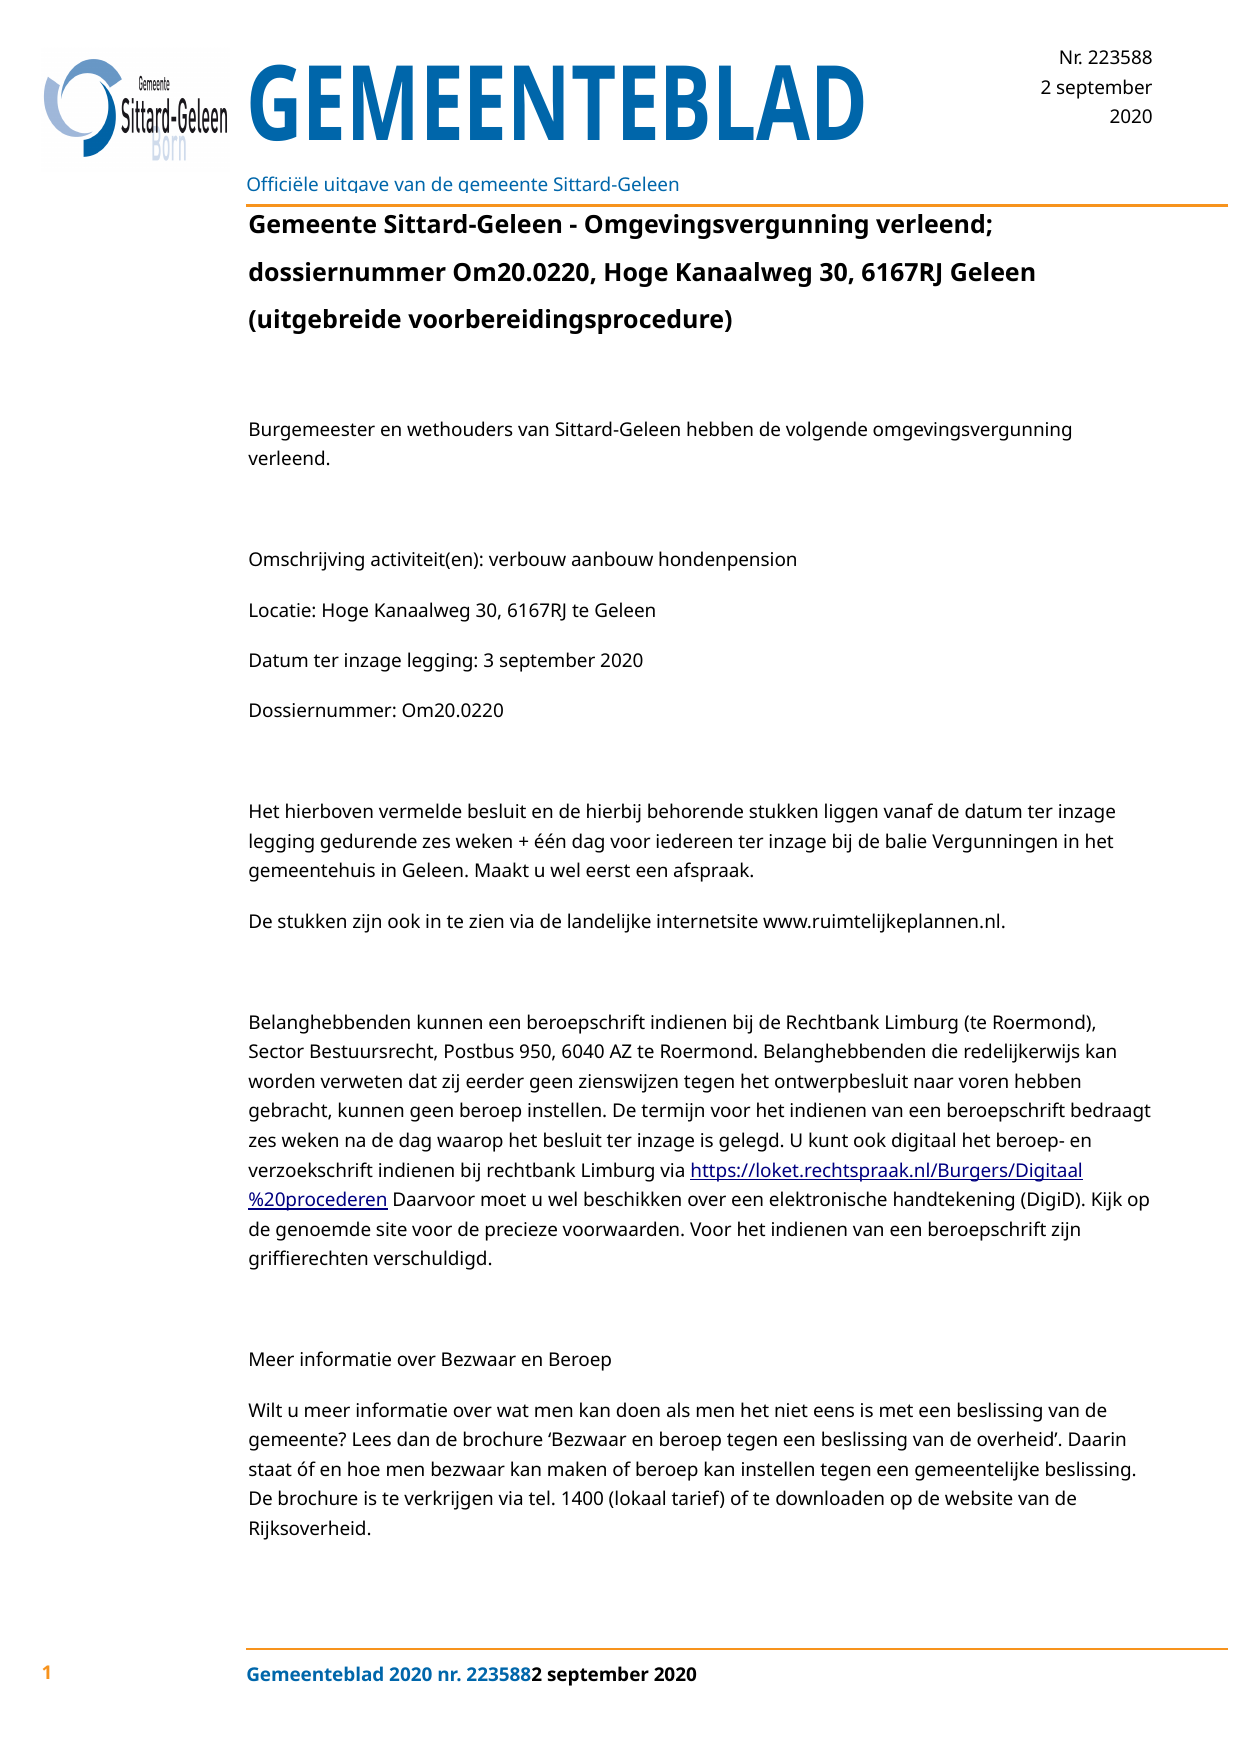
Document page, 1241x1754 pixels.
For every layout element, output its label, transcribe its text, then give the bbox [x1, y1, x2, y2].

text Meer informatie over Bezwaar en Beroep [248, 1346, 1152, 1372]
text Belanghebbenden kunnen een beroepschrift indienen bij de Rechtbank Limburg (te Roermond), Sector Bestuursrecht, Postbus 950, 6040 AZ te Roermond. Belanghebbenden die redelijkerwijs kan worden verweten dat zij eerder geen zienswijzen tegen het ontwerpbesluit naar voren hebben gebracht, kunnen geen beroep instellen. De termijn voor het indienen van een beroepschrift bedraagt zes weken na de dag waarop het besluit ter inzage is gelegd. U kunt ook digitaal het beroep- en verzoekschrift indienen bij rechtbank Limburg via https://loket.rechtspraak.nl/Burgers/Digitaal%20procederen Daarvoor moet u wel beschikken over een elektronische handtekening (DigiD). Kijk op de genoemde site voor de precieze voorwaarden. Voor het indienen van een beroepschrift zijn griffierechten verschuldigd. [248, 1009, 1152, 1271]
text Het hierboven vermelde besluit en de hierbij behorende stukken liggen vanaf de datum ter inzage legging gedurende zes weken + één dag voor iedereen ter inzage bij de balie Vergunningen in het gemeentehuis in Geleen. Maakt u wel eerst een afspraak. [248, 798, 1152, 883]
text De stukken zijn ook in te zien via de landelijke internetsite www.ruimtelijkeplannen.nl. [248, 908, 1152, 934]
text Wilt u meer informatie over wat men kan doen als men het niet eens is met een beslissing van de gemeente? Lees dan de brochure ‘Bezwaar en beroep tegen een beslissing van de overheid’. Daarin staat óf en hoe men bezwaar kan maken of beroep kan instellen tegen een gemeentelijke beslissing. De brochure is te verkrijgen via tel. 1400 (lokaal tarief) of te downloaden op de website van de Rijksoverheid. [248, 1397, 1152, 1541]
text Gemeente Sittard-Geleen - Omgevingsvergunning verleend; dossiernummer Om20.0220, Hoge Kanaalweg 30, 6167RJ Geleen (uitgebreide voorbereidingsprocedure) [248, 207, 1152, 336]
text Dossiernummer: Om20.0220 [248, 698, 1152, 723]
text Omschrijving activiteit(en): verbouw aanbouw hondenpension [248, 546, 1152, 572]
text Datum ter inzage legging: 3 september 2020 [248, 647, 1152, 673]
picture [41, 47, 231, 172]
text Burgemeester en wethouders van Sittard-Geleen hebben de volgende omgevingsvergunning verleend. [248, 416, 1152, 471]
text Locatie: Hoge Kanaalweg 30, 6167RJ te Geleen [248, 597, 1152, 622]
